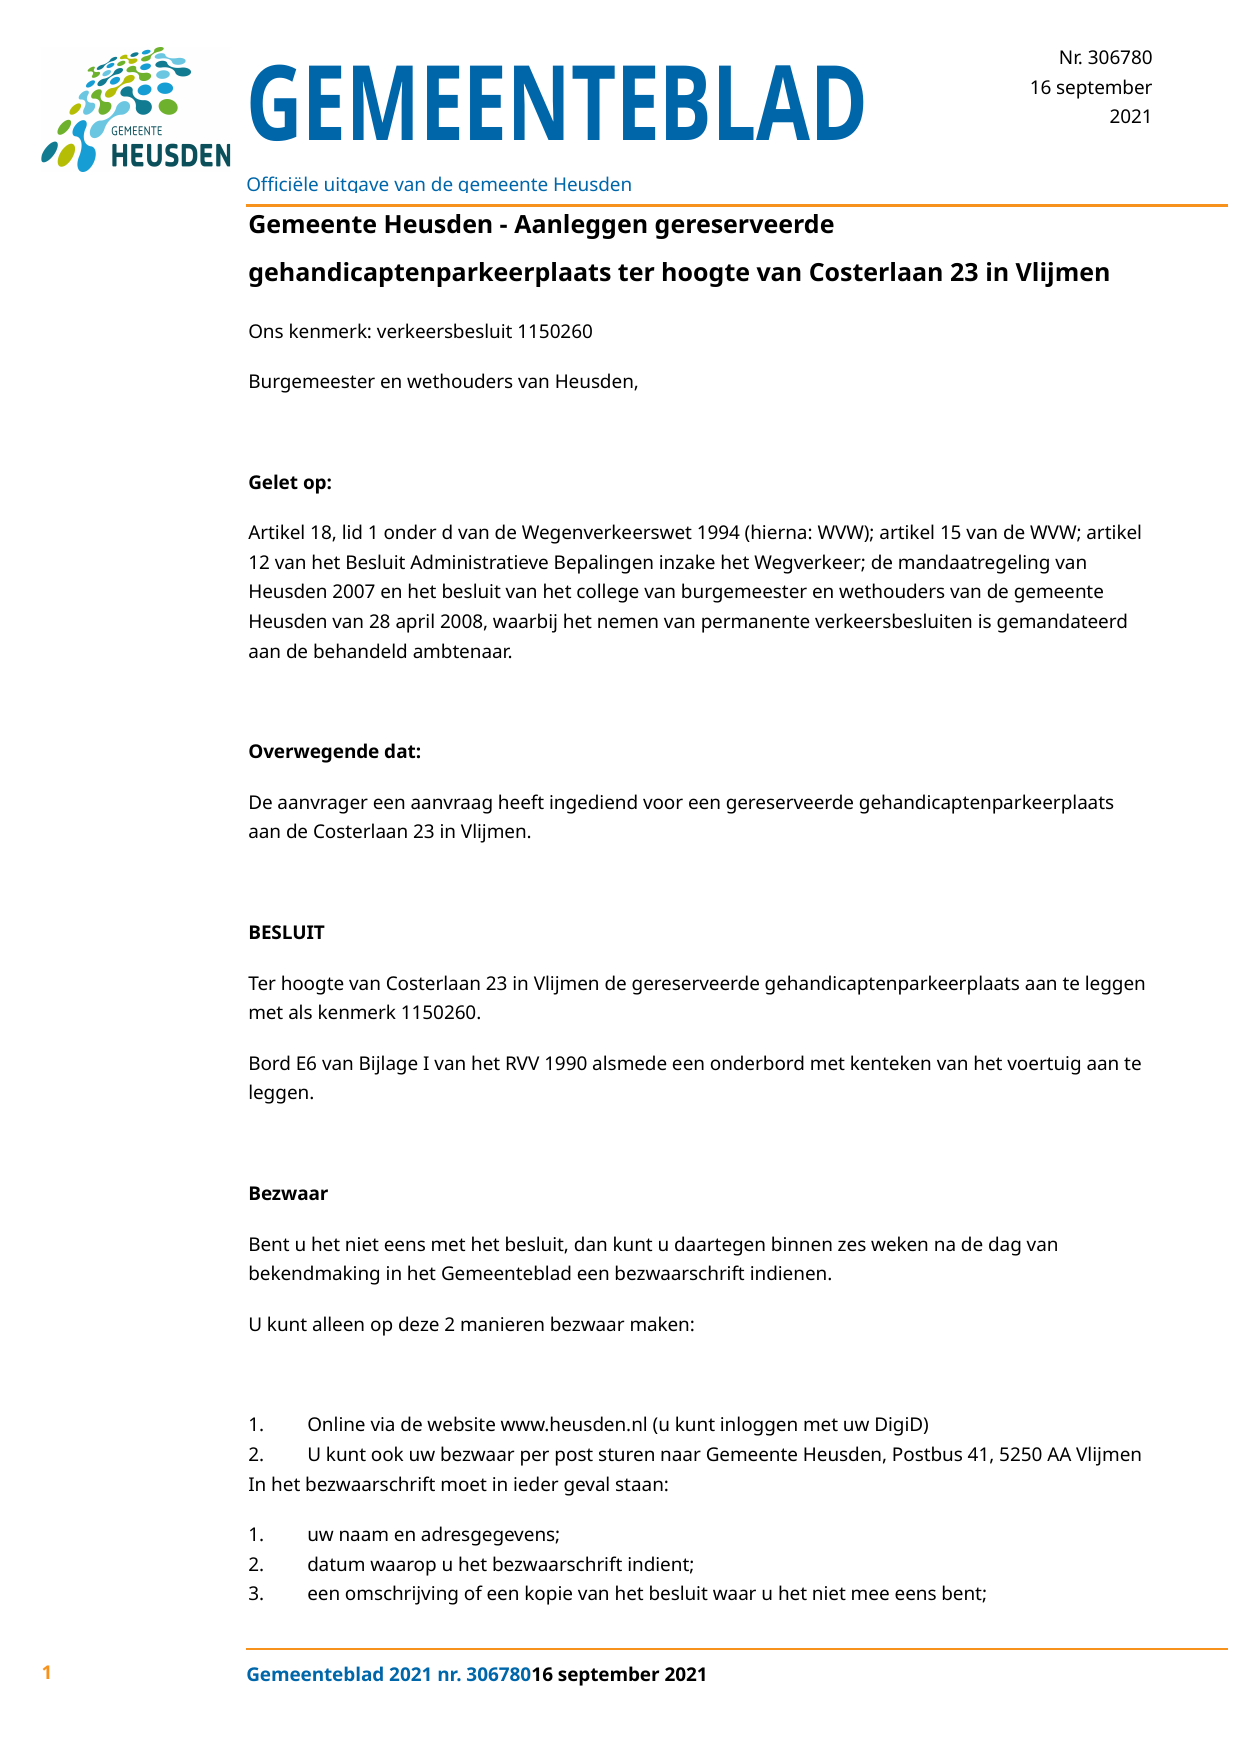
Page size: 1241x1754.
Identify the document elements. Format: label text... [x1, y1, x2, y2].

text BESLUIT [248, 919, 1152, 945]
text Bezwaar [248, 1180, 1152, 1206]
text U kunt alleen op deze 2 manieren bezwaar maken: [248, 1311, 1152, 1337]
text In het bezwaarschrift moet in ieder geval staan: [248, 1471, 1152, 1497]
text Overwegende dat: [248, 739, 1152, 764]
text Gelet op: [248, 469, 1152, 495]
list datum waarop u het bezwaarschrift indient; [248, 1551, 1152, 1577]
text Ons kenmerk: verkeersbesluit 1150260 [248, 318, 1152, 344]
text De aanvrager een aanvraag heeft ingediend voor een gereserveerde gehandicaptenparkeerplaats aan de Costerlaan 23 in Vlijmen. [248, 789, 1152, 844]
text Bord E6 van Bijlage I van het RVV 1990 alsmede een onderbord met kenteken van het voertuig aan te leggen. [248, 1050, 1152, 1105]
text Gemeente Heusden - Aanleggen gereserveerde gehandicaptenparkeerplaats ter hoogte van Costerlaan 23 in Vlijmen [248, 207, 1152, 288]
text Ter hoogte van Costerlaan 23 in Vlijmen de gereserveerde gehandicaptenparkeerplaats aan te leggen met als kenmerk 1150260. [248, 970, 1152, 1025]
text Artikel 18, lid 1 onder d van de Wegenverkeerswet 1994 (hierna: WVW); artikel 15 van de WVW; artikel 12 van het Besluit Administratieve Bepalingen inzake het Wegverkeer; de mandaatregeling van Heusden 2007 en het besluit van het college van burgemeester en wethouders van de gemeente Heusden van 28 april 2008, waarbij het nemen van permanente verkeersbesluiten is gemandateerd aan de behandeld ambtenaar. [248, 519, 1152, 664]
picture [41, 47, 231, 172]
list U kunt ook uw bezwaar per post sturen naar Gemeente Heusden, Postbus 41, 5250 AA Vlijmen [248, 1441, 1152, 1467]
text Burgemeester en wethouders van Heusden, [248, 368, 1152, 394]
text Bent u het niet eens met het besluit, dan kunt u daartegen binnen zes weken na de dag van bekendmaking in het Gemeenteblad een bezwaarschrift indienen. [248, 1231, 1152, 1286]
list uw naam en adresgegevens; [248, 1521, 1152, 1547]
list een omschrijving of een kopie van het besluit waar u het niet mee eens bent; [248, 1580, 1152, 1606]
list Online via de website www.heusden.nl (u kunt inloggen met uw DigiD) [248, 1412, 1152, 1437]
